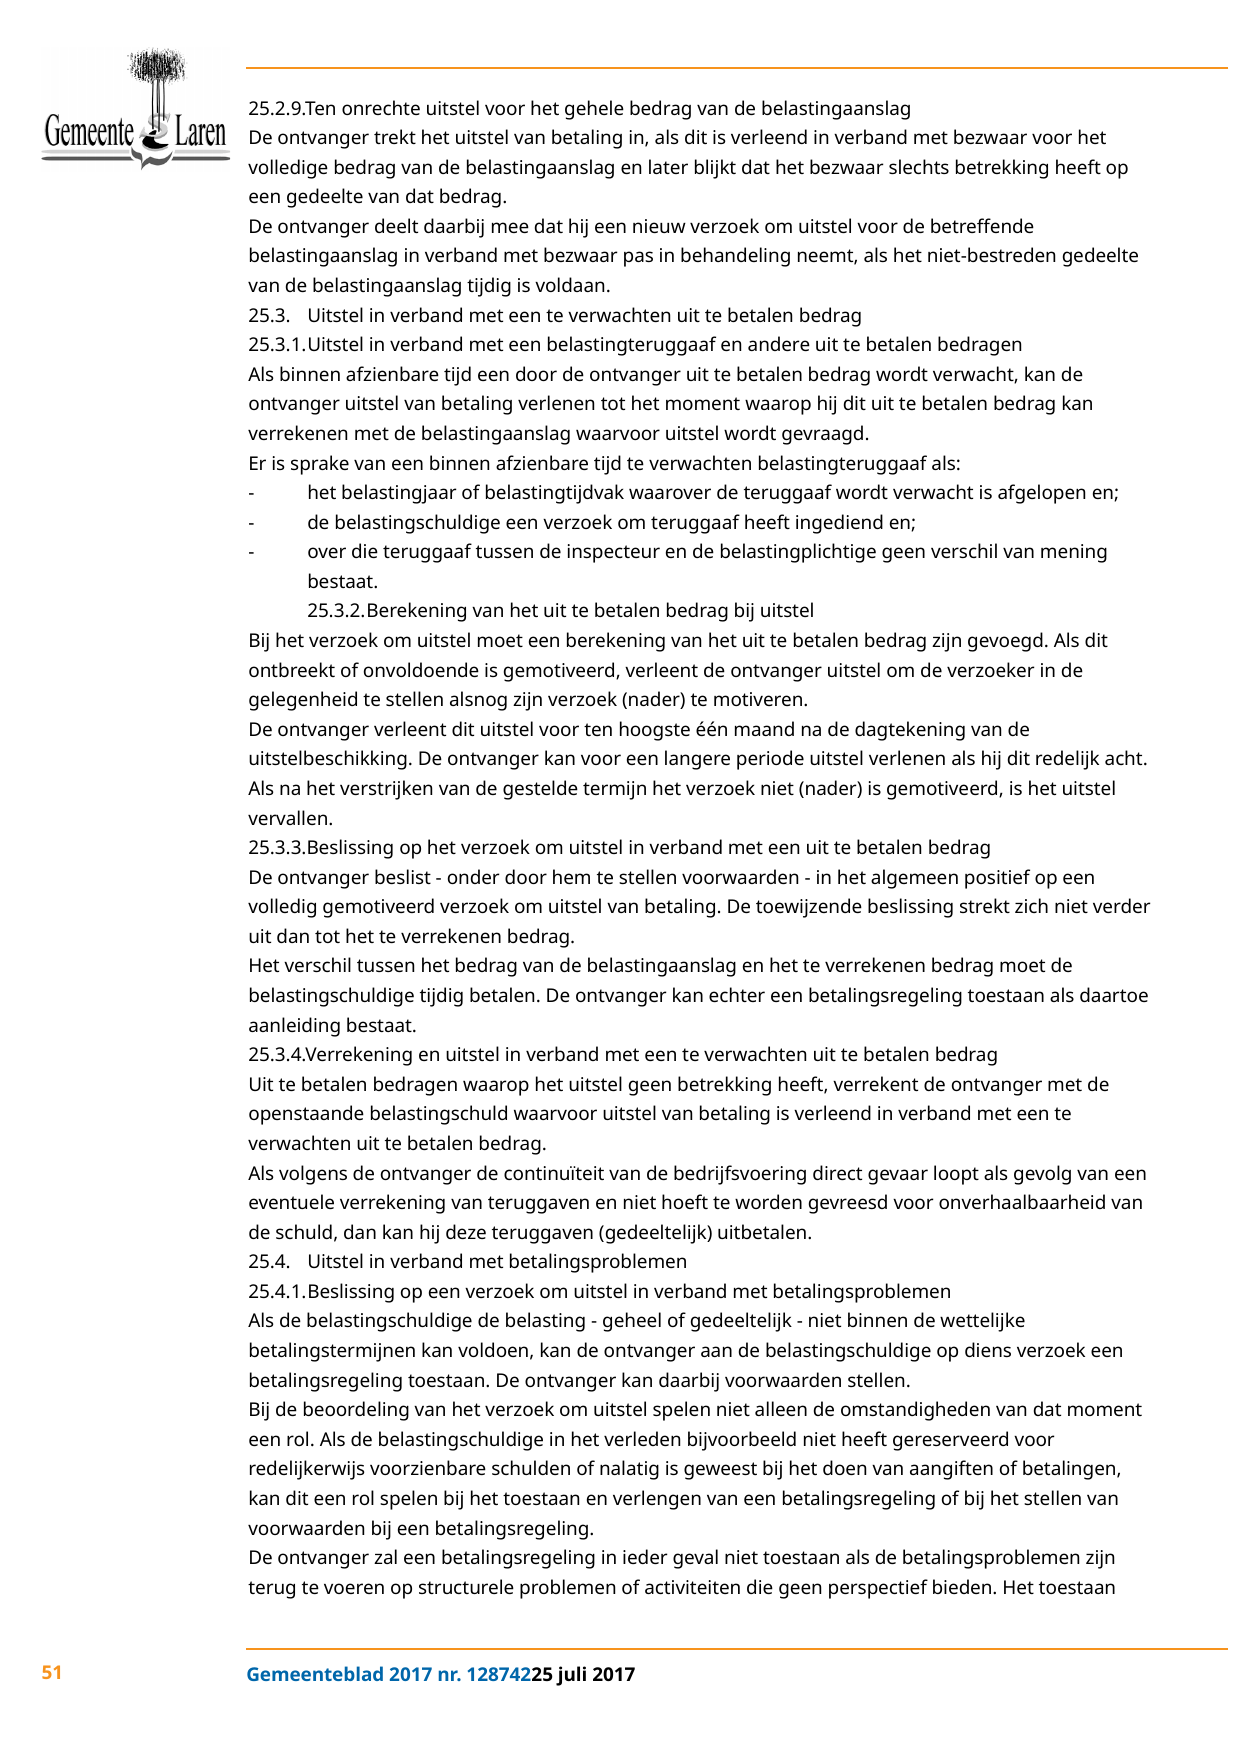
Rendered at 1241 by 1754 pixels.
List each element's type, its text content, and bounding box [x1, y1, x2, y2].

text 25.2.9.Ten onrechte uitstel voor het gehele bedrag van de belastingaanslag [248, 95, 1152, 121]
text De ontvanger zal een betalingsregeling in ieder geval niet toestaan als de betalingsproblemen zijn terug te voeren op structurele problemen of activiteiten die geen perspectief bieden. Het toestaan [248, 1544, 1152, 1600]
text Als volgens de ontvanger de continuïteit van de bedrijfsvoering direct gevaar loopt als gevolg van een eventuele verrekening van teruggaven en niet hoeft te worden gevreesd voor onverhaalbaarheid van de schuld, dan kan hij deze teruggaven (gedeeltelijk) uitbetalen. [248, 1160, 1152, 1245]
list het belastingjaar of belastingtijdvak waarover de teruggaaf wordt verwacht is afgelopen en; [248, 479, 1152, 505]
text De ontvanger trekt het uitstel van betaling in, als dit is verleend in verband met bezwaar voor het volledige bedrag van de belastingaanslag en later blijkt dat het bezwaar slechts betrekking heeft op een gedeelte van dat bedrag. [248, 124, 1152, 209]
text De ontvanger beslist - onder door hem te stellen voorwaarden - in het algemeen positief op een volledig gemotiveerd verzoek om uitstel van betaling. De toewijzende beslissing strekt zich niet verder uit dan tot het te verrekenen bedrag. [248, 864, 1152, 949]
list Beslissing op een verzoek om uitstel in verband met betalingsproblemen [248, 1278, 1152, 1304]
text Als de belastingschuldige de belasting - geheel of gedeeltelijk - niet binnen de wettelijke betalingstermijnen kan voldoen, kan de ontvanger aan de belastingschuldige op diens verzoek een betalingsregeling toestaan. De ontvanger kan daarbij voorwaarden stellen. [248, 1308, 1152, 1393]
text De ontvanger verleent dit uitstel voor ten hoogste één maand na de dagtekening van de uitstelbeschikking. De ontvanger kan voor een langere periode uitstel verlenen als hij dit redelijk acht. [248, 716, 1152, 771]
list Uitstel in verband met een te verwachten uit te betalen bedrag [248, 302, 1152, 328]
list over die teruggaaf tussen de inspecteur en de belastingplichtige geen verschil van mening bestaat. [248, 538, 1152, 594]
list de belastingschuldige een verzoek om teruggaaf heeft ingediend en; [248, 509, 1152, 535]
text Er is sprake van een binnen afzienbare tijd te verwachten belastingteruggaaf als: [248, 450, 1152, 476]
list Uitstel in verband met betalingsproblemen [248, 1248, 1152, 1274]
list Uitstel in verband met een belastingteruggaaf en andere uit te betalen bedragen [248, 331, 1152, 357]
text 25.3.3.Beslissing op het verzoek om uitstel in verband met een uit te betalen bedrag [248, 834, 1152, 860]
text 25.3.4.Verrekening en uitstel in verband met een te verwachten uit te betalen bedrag [248, 1041, 1152, 1067]
text Als binnen afzienbare tijd een door de ontvanger uit te betalen bedrag wordt verwacht, kan de ontvanger uitstel van betaling verlenen tot het moment waarop hij dit uit te betalen bedrag kan verrekenen met de belastingaanslag waarvoor uitstel wordt gevraagd. [248, 361, 1152, 446]
text Het verschil tussen het bedrag van de belastingaanslag en het te verrekenen bedrag moet de belastingschuldige tijdig betalen. De ontvanger kan echter een betalingsregeling toestaan als daartoe aanleiding bestaat. [248, 953, 1152, 1038]
list Berekening van het uit te betalen bedrag bij uitstel [307, 598, 1152, 623]
text Uit te betalen bedragen waarop het uitstel geen betrekking heeft, verrekent de ontvanger met de openstaande belastingschuld waarvoor uitstel van betaling is verleend in verband met een te verwachten uit te betalen bedrag. [248, 1071, 1152, 1156]
text De ontvanger deelt daarbij mee dat hij een nieuw verzoek om uitstel voor de betreffende belastingaanslag in verband met bezwaar pas in behandeling neemt, als het niet-bestreden gedeelte van de belastingaanslag tijdig is voldaan. [248, 213, 1152, 298]
text Bij het verzoek om uitstel moet een berekening van het uit te betalen bedrag zijn gevoegd. Als dit ontbreekt of onvoldoende is gemotiveerd, verleent de ontvanger uitstel om de verzoeker in de gelegenheid te stellen alsnog zijn verzoek (nader) te motiveren. [248, 627, 1152, 712]
picture [41, 47, 231, 172]
text Als na het verstrijken van de gestelde termijn het verzoek niet (nader) is gemotiveerd, is het uitstel vervallen. [248, 775, 1152, 831]
text Bij de beoordeling van het verzoek om uitstel spelen niet alleen de omstandigheden van dat moment een rol. Als de belastingschuldige in het verleden bijvoorbeeld niet heeft gereserveerd voor redelijkerwijs voorzienbare schulden of nalatig is geweest bij het doen van aangiften of betalingen, kan dit een rol spelen bij het toestaan en verlengen van een betalingsregeling of bij het stellen van voorwaarden bij een betalingsregeling. [248, 1396, 1152, 1541]
